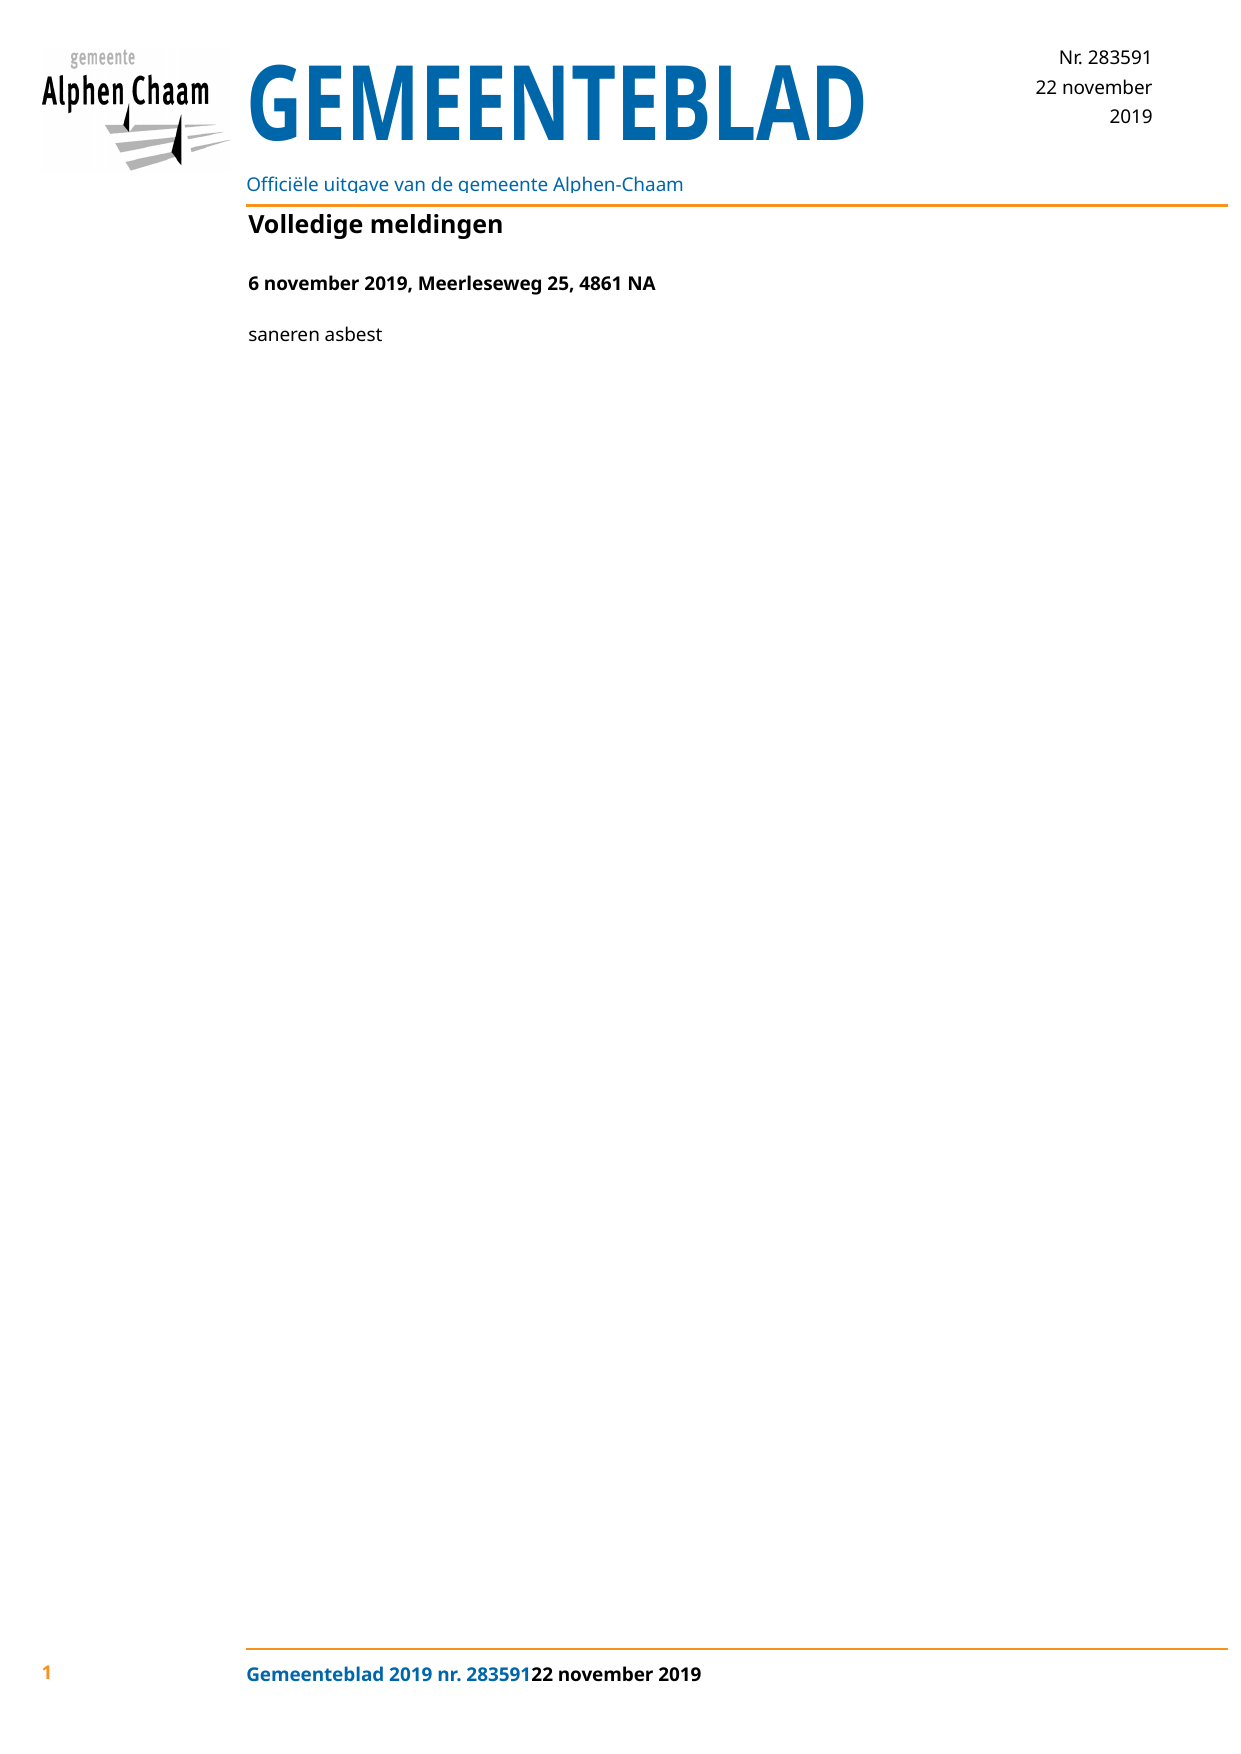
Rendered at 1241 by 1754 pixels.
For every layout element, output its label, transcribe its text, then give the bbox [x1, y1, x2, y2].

text 6 november 2019, Meerleseweg 25, 4861 NA [248, 270, 1152, 296]
text saneren asbest [248, 321, 1152, 346]
picture [41, 47, 231, 172]
text Volledige meldingen [248, 207, 1152, 241]
